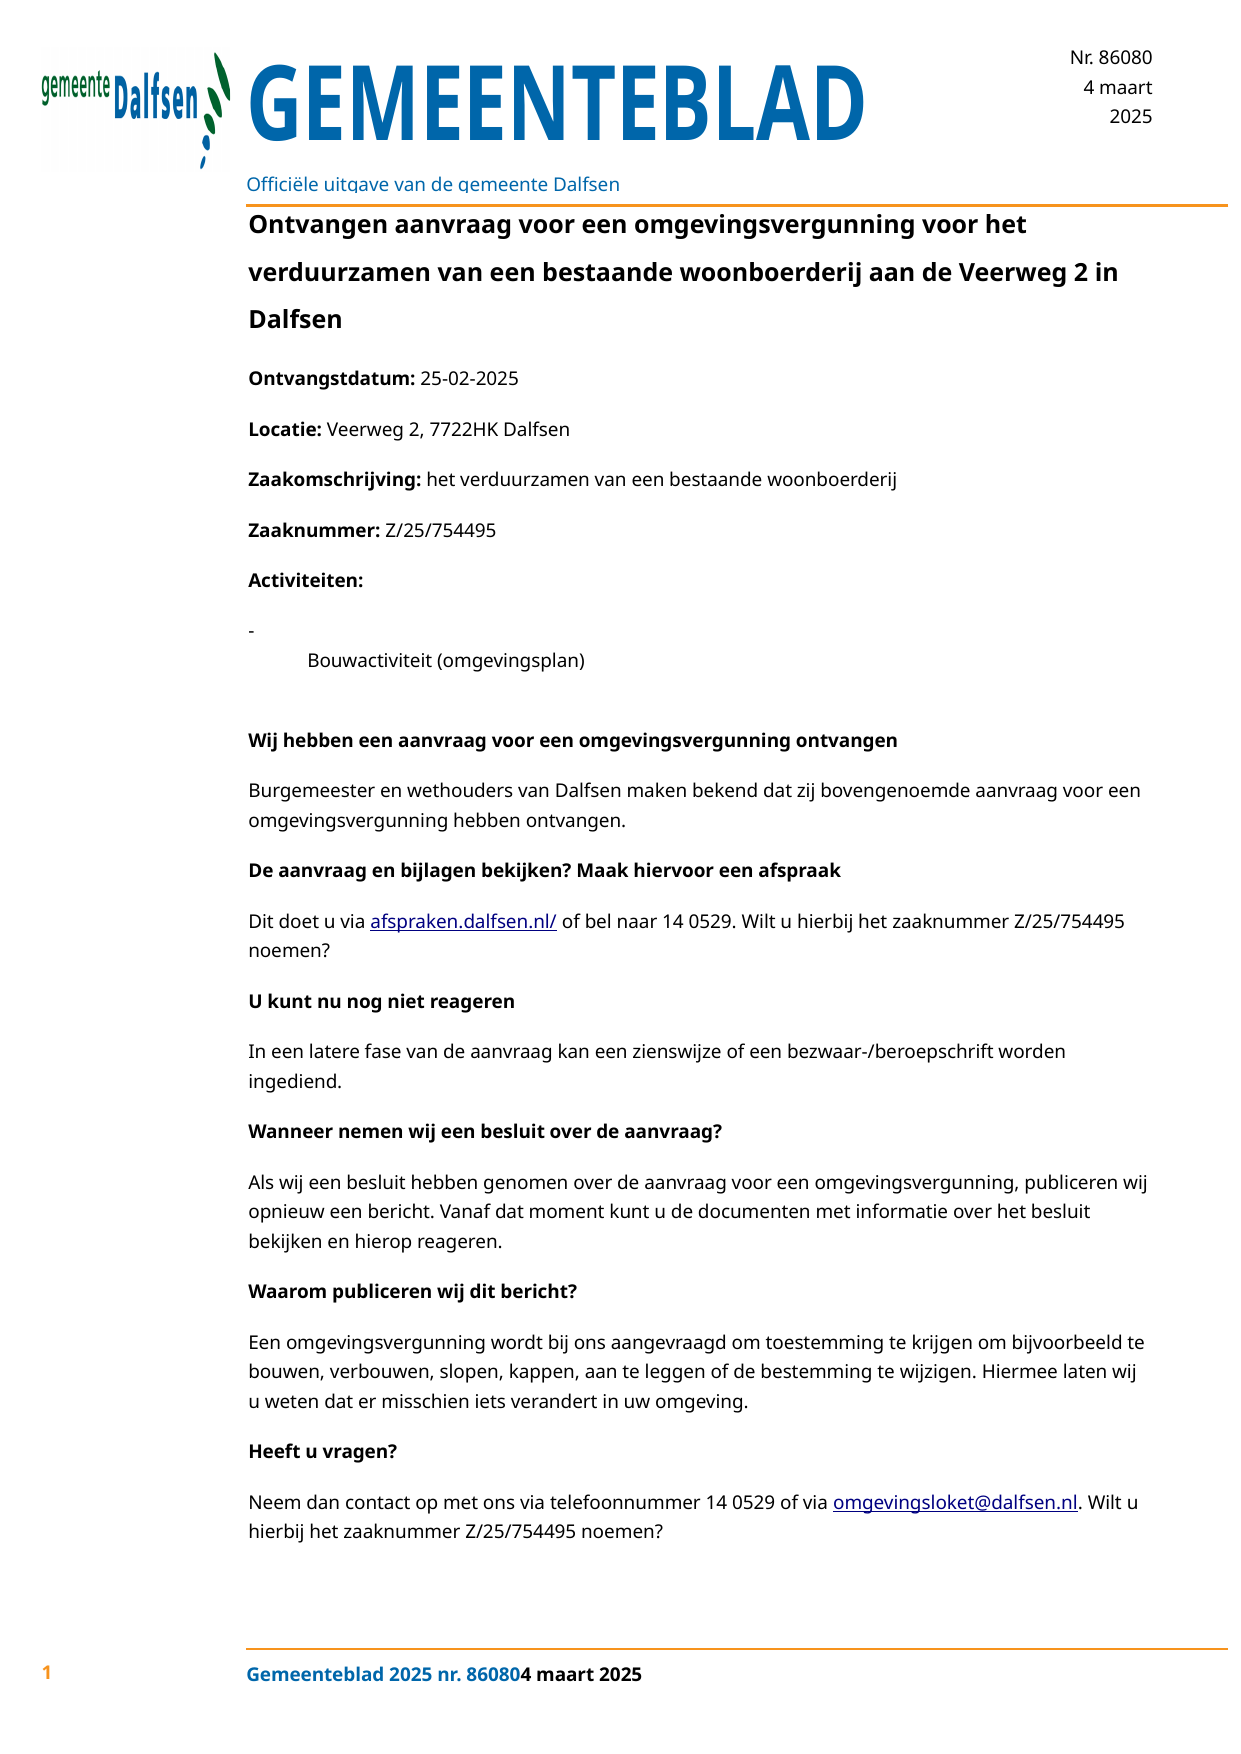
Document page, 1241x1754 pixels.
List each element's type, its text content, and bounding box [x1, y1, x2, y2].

text Zaaknummer: Z/25/754495 [248, 517, 1152, 542]
text Een omgevingsvergunning wordt bij ons aangevraagd om toestemming te krijgen om bijvoorbeeld te bouwen, verbouwen, slopen, kappen, aan te leggen of de bestemming te wijzigen. Hiermee laten wij u weten dat er misschien iets verandert in uw omgeving. [248, 1329, 1152, 1414]
picture [41, 47, 231, 172]
text Ontvangen aanvraag voor een omgevingsvergunning voor het verduurzamen van een bestaande woonboerderij aan de Veerweg 2 in Dalfsen [248, 207, 1152, 336]
text Activiteiten: [248, 567, 1152, 593]
text Locatie: Veerweg 2, 7722HK Dalfsen [248, 416, 1152, 442]
text Wanneer nemen wij een besluit over de aanvraag? [248, 1118, 1152, 1144]
text Neem dan contact op met ons via telefoonnummer 14 0529 of via omgevingsloket@dalfsen.nl. Wilt u hierbij het zaaknummer Z/25/754495 noemen? [248, 1489, 1152, 1544]
text Wij hebben een aanvraag voor een omgevingsvergunning ontvangen [248, 727, 1152, 753]
text Als wij een besluit hebben genomen over de aanvraag voor een omgevingsvergunning, publiceren wij opnieuw een bericht. Vanaf dat moment kunt u de documenten met informatie over het besluit bekijken en hierop reageren. [248, 1169, 1152, 1254]
text Burgemeester en wethouders van Dalfsen maken bekend dat zij bovengenoemde aanvraag voor een omgevingsvergunning hebben ontvangen. [248, 778, 1152, 833]
text In een latere fase van de aanvraag kan een zienswijze of een bezwaar-/beroepschrift worden ingediend. [248, 1038, 1152, 1094]
list Bouwactiviteit (omgevingsplan) [248, 647, 1152, 673]
text Waarom publiceren wij dit bericht? [248, 1278, 1152, 1304]
text De aanvraag en bijlagen bekijken? Maak hiervoor een afspraak [248, 858, 1152, 883]
text Dit doet u via afspraken.dalfsen.nl/ of bel naar 14 0529. Wilt u hierbij het zaaknummer Z/25/754495 noemen? [248, 908, 1152, 963]
text Zaakomschrijving: het verduurzamen van een bestaande woonboerderij [248, 466, 1152, 492]
text Heeft u vragen? [248, 1438, 1152, 1464]
text Ontvangstdatum: 25-02-2025 [248, 366, 1152, 391]
text U kunt nu nog niet reageren [248, 988, 1152, 1014]
